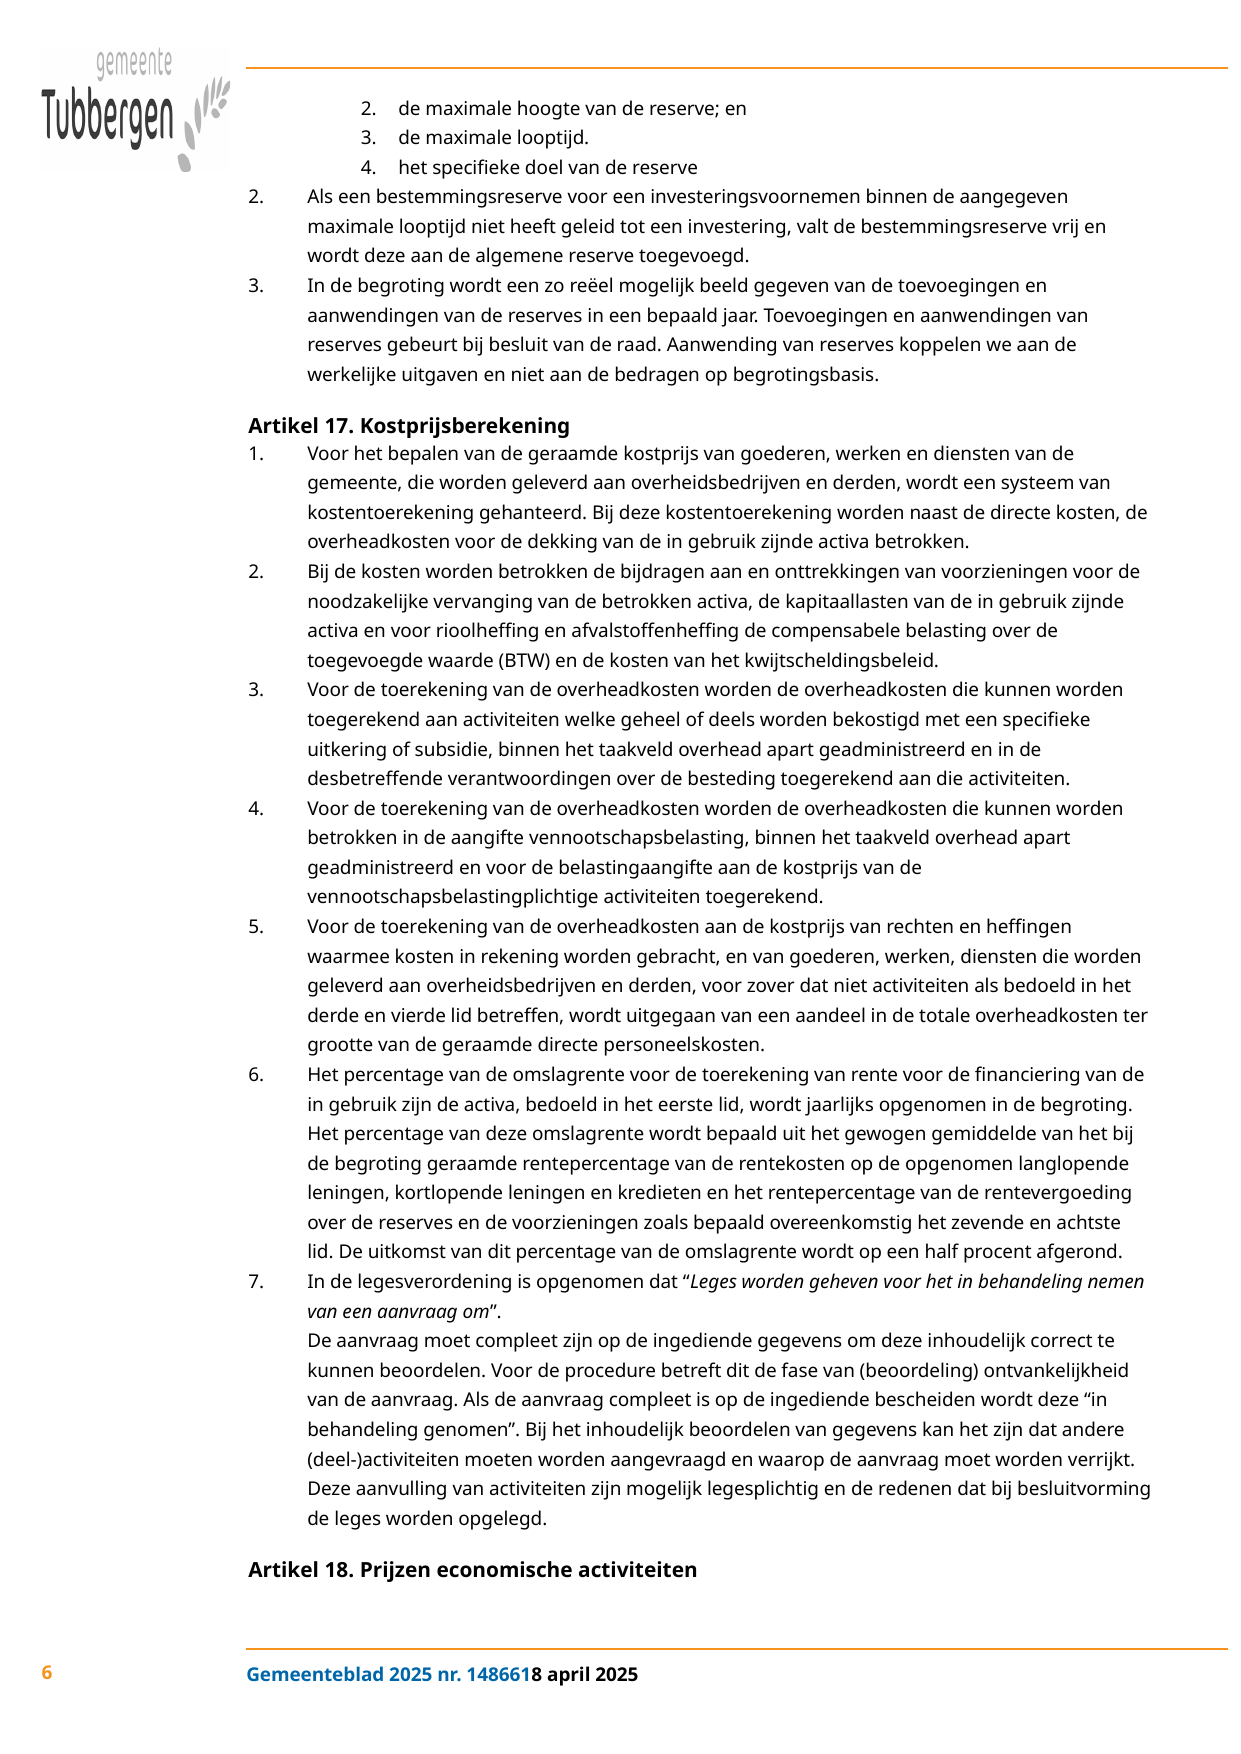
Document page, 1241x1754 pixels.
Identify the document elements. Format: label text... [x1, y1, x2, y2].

text Artikel 18. Prijzen economische activiteiten [248, 1555, 1152, 1584]
list Voor de toerekening van de overheadkosten aan de kostprijs van rechten en heffingen waarmee kosten in rekening worden gebracht, en van goederen, werken, diensten die worden geleverd aan overheidsbedrijven en derden, voor zover dat niet activiteiten als bedoeld in het derde en vierde lid betreffen, wordt uitgegaan van een aandeel in de totale overheadkosten ter grootte van de geraamde directe personeelskosten. [248, 913, 1152, 1057]
picture [41, 47, 231, 172]
list In de legesverordening is opgenomen dat “Leges worden geheven voor het in behandeling nemen van een aanvraag om”. [248, 1268, 1152, 1323]
list De aanvraag moet compleet zijn op de ingediende gegevens om deze inhoudelijk correct te kunnen beoordelen. Voor de procedure betreft dit de fase van (beoordeling) ontvankelijkheid van de aanvraag. Als de aanvraag compleet is op de ingediende bescheiden wordt deze “in behandeling genomen”. Bij het inhoudelijk beoordelen van gegevens kan het zijn dat andere (deel-)activiteiten moeten worden aangevraagd en waarop de aanvraag moet worden verrijkt. Deze aanvulling van activiteiten zijn mogelijk legesplichtig en de redenen dat bij besluitvorming de leges worden opgelegd. [248, 1327, 1152, 1531]
list In de begroting wordt een zo reëel mogelijk beeld gegeven van de toevoegingen en aanwendingen van de reserves in een bepaald jaar. Toevoegingen en aanwendingen van reserves gebeurt bij besluit van de raad. Aanwending van reserves koppelen we aan de werkelijke uitgaven en niet aan de bedragen op begrotingsbasis. [248, 272, 1152, 387]
list Bij de kosten worden betrokken de bijdragen aan en onttrekkingen van voorzieningen voor de noodzakelijke vervanging van de betrokken activa, de kapitaallasten van de in gebruik zijnde activa en voor rioolheffing en afvalstoffenheffing de compensabele belasting over de toegevoegde waarde (BTW) en de kosten van het kwijtscheldingsbeleid. [248, 558, 1152, 673]
list Voor het bepalen van de geraamde kostprijs van goederen, werken en diensten van de gemeente, die worden geleverd aan overheidsbedrijven en derden, wordt een systeem van kostentoerekening gehanteerd. Bij deze kostentoerekening worden naast de directe kosten, de overheadkosten voor de dekking van de in gebruik zijnde activa betrokken. [248, 440, 1152, 554]
list Als een bestemmingsreserve voor een investeringsvoornemen binnen de aangegeven maximale looptijd niet heeft geleid tot een investering, valt de bestemmingsreserve vrij en wordt deze aan de algemene reserve toegevoegd. [248, 183, 1152, 268]
text Artikel 17. Kostprijsberekening [248, 411, 1152, 440]
list Voor de toerekening van de overheadkosten worden de overheadkosten die kunnen worden toegerekend aan activiteiten welke geheel of deels worden bekostigd met een specifieke uitkering of subsidie, binnen het taakveld overhead apart geadministreerd en in de desbetreffende verantwoordingen over de besteding toegerekend aan die activiteiten. [248, 677, 1152, 791]
list de maximale looptijd. [361, 124, 1152, 150]
list Het percentage van de omslagrente voor de toerekening van rente voor de financiering van de in gebruik zijn de activa, bedoeld in het eerste lid, wordt jaarlijks opgenomen in de begroting. Het percentage van deze omslagrente wordt bepaald uit het gewogen gemiddelde van het bij de begroting geraamde rentepercentage van de rentekosten op de opgenomen langlopende leningen, kortlopende leningen en kredieten en het rentepercentage van de rentevergoeding over de reserves en de voorzieningen zoals bepaald overeenkomstig het zevende en achtste lid. De uitkomst van dit percentage van de omslagrente wordt op een half procent afgerond. [248, 1061, 1152, 1264]
list Voor de toerekening van de overheadkosten worden de overheadkosten die kunnen worden betrokken in de aangifte vennootschapsbelasting, binnen het taakveld overhead apart geadministreerd en voor de belastingaangifte aan de kostprijs van de vennootschapsbelastingplichtige activiteiten toegerekend. [248, 795, 1152, 909]
list de maximale hoogte van de reserve; en [361, 95, 1152, 121]
list het specifieke doel van de reserve [361, 154, 1152, 180]
